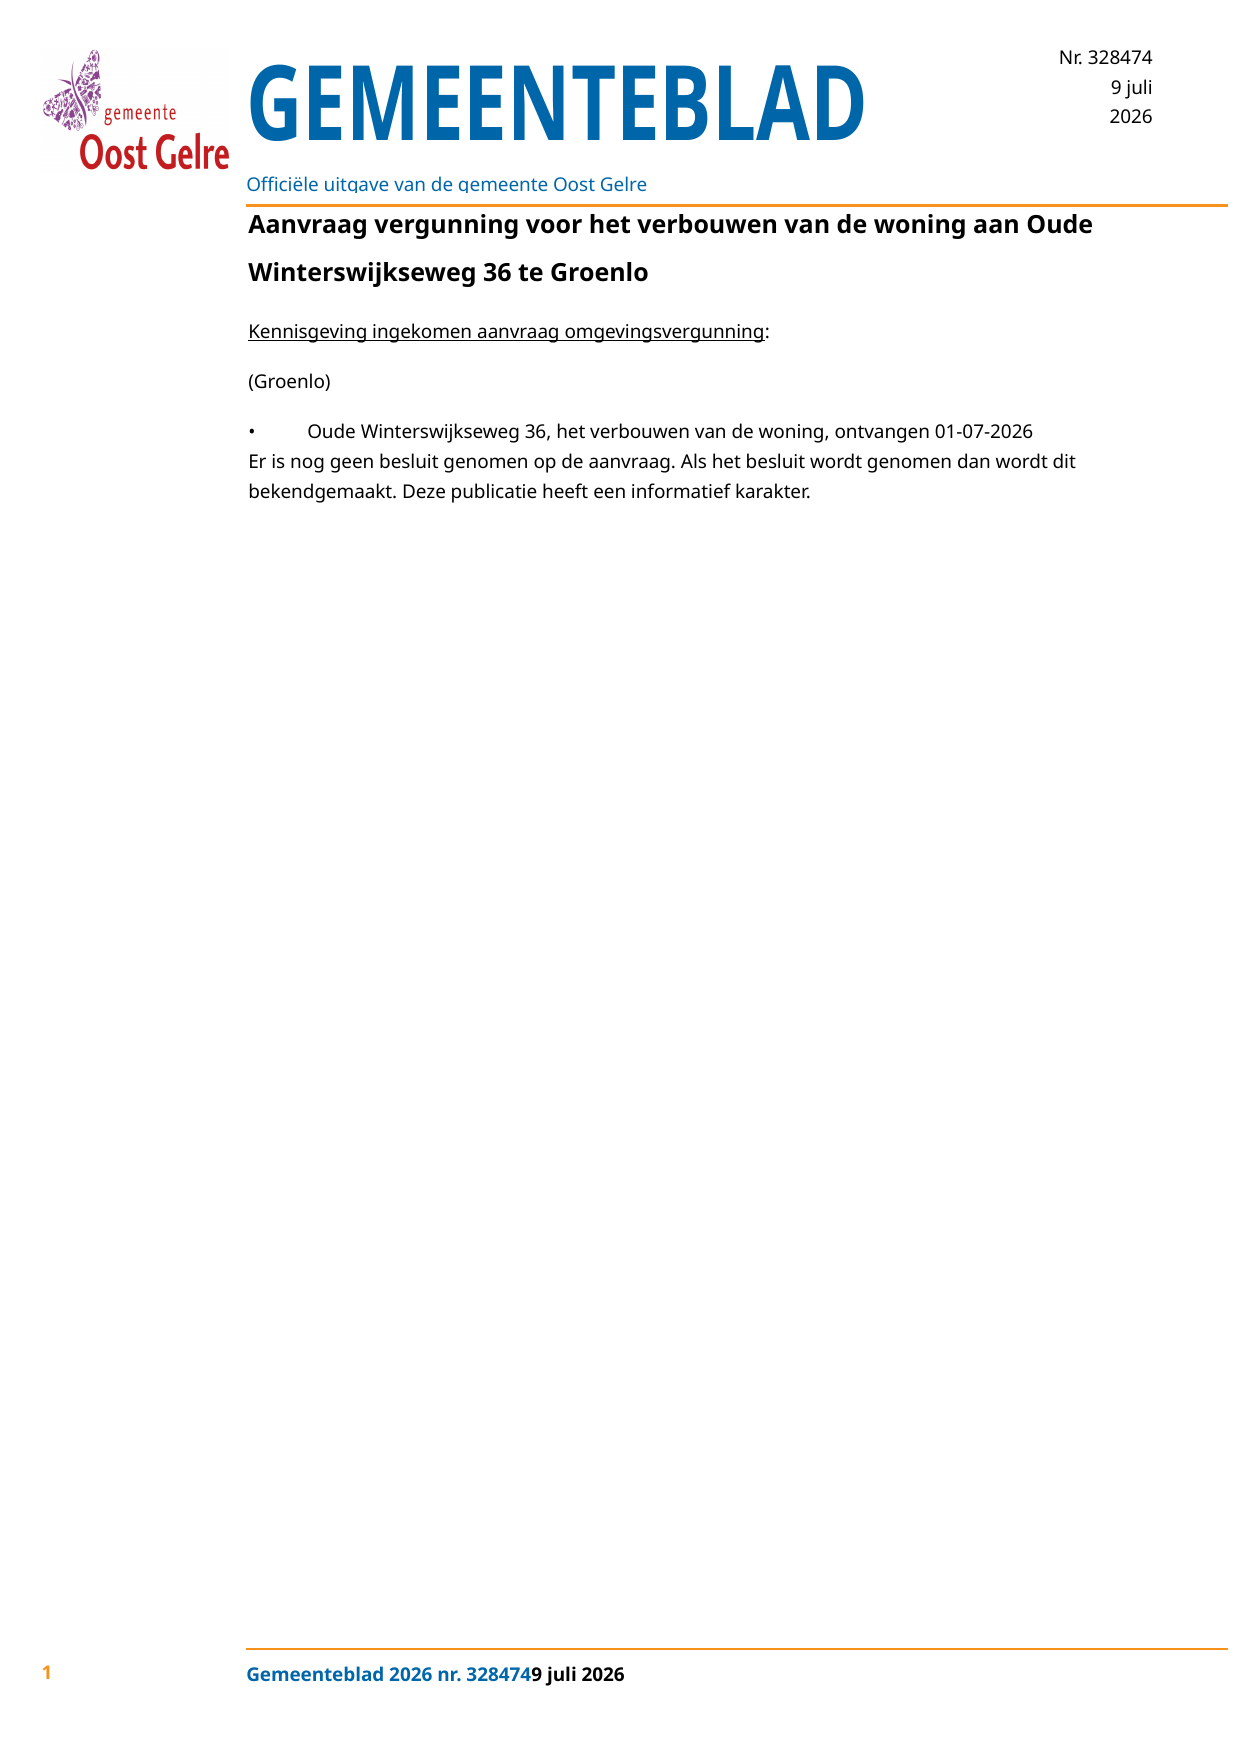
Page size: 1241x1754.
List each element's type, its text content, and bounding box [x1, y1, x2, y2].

text Aanvraag vergunning voor het verbouwen van de woning aan Oude Winterswijkseweg 36 te Groenlo [248, 207, 1152, 288]
text Er is nog geen besluit genomen op de aanvraag. Als het besluit wordt genomen dan wordt dit bekendgemaakt. Deze publicatie heeft een informatief karakter. [248, 448, 1152, 504]
text (Groenlo) [248, 368, 1152, 394]
list Oude Winterswijkseweg 36, het verbouwen van de woning, ontvangen 01-07-2026 [248, 419, 1152, 444]
picture [41, 47, 231, 172]
text Kennisgeving ingekomen aanvraag omgevingsvergunning: [248, 318, 1152, 344]
